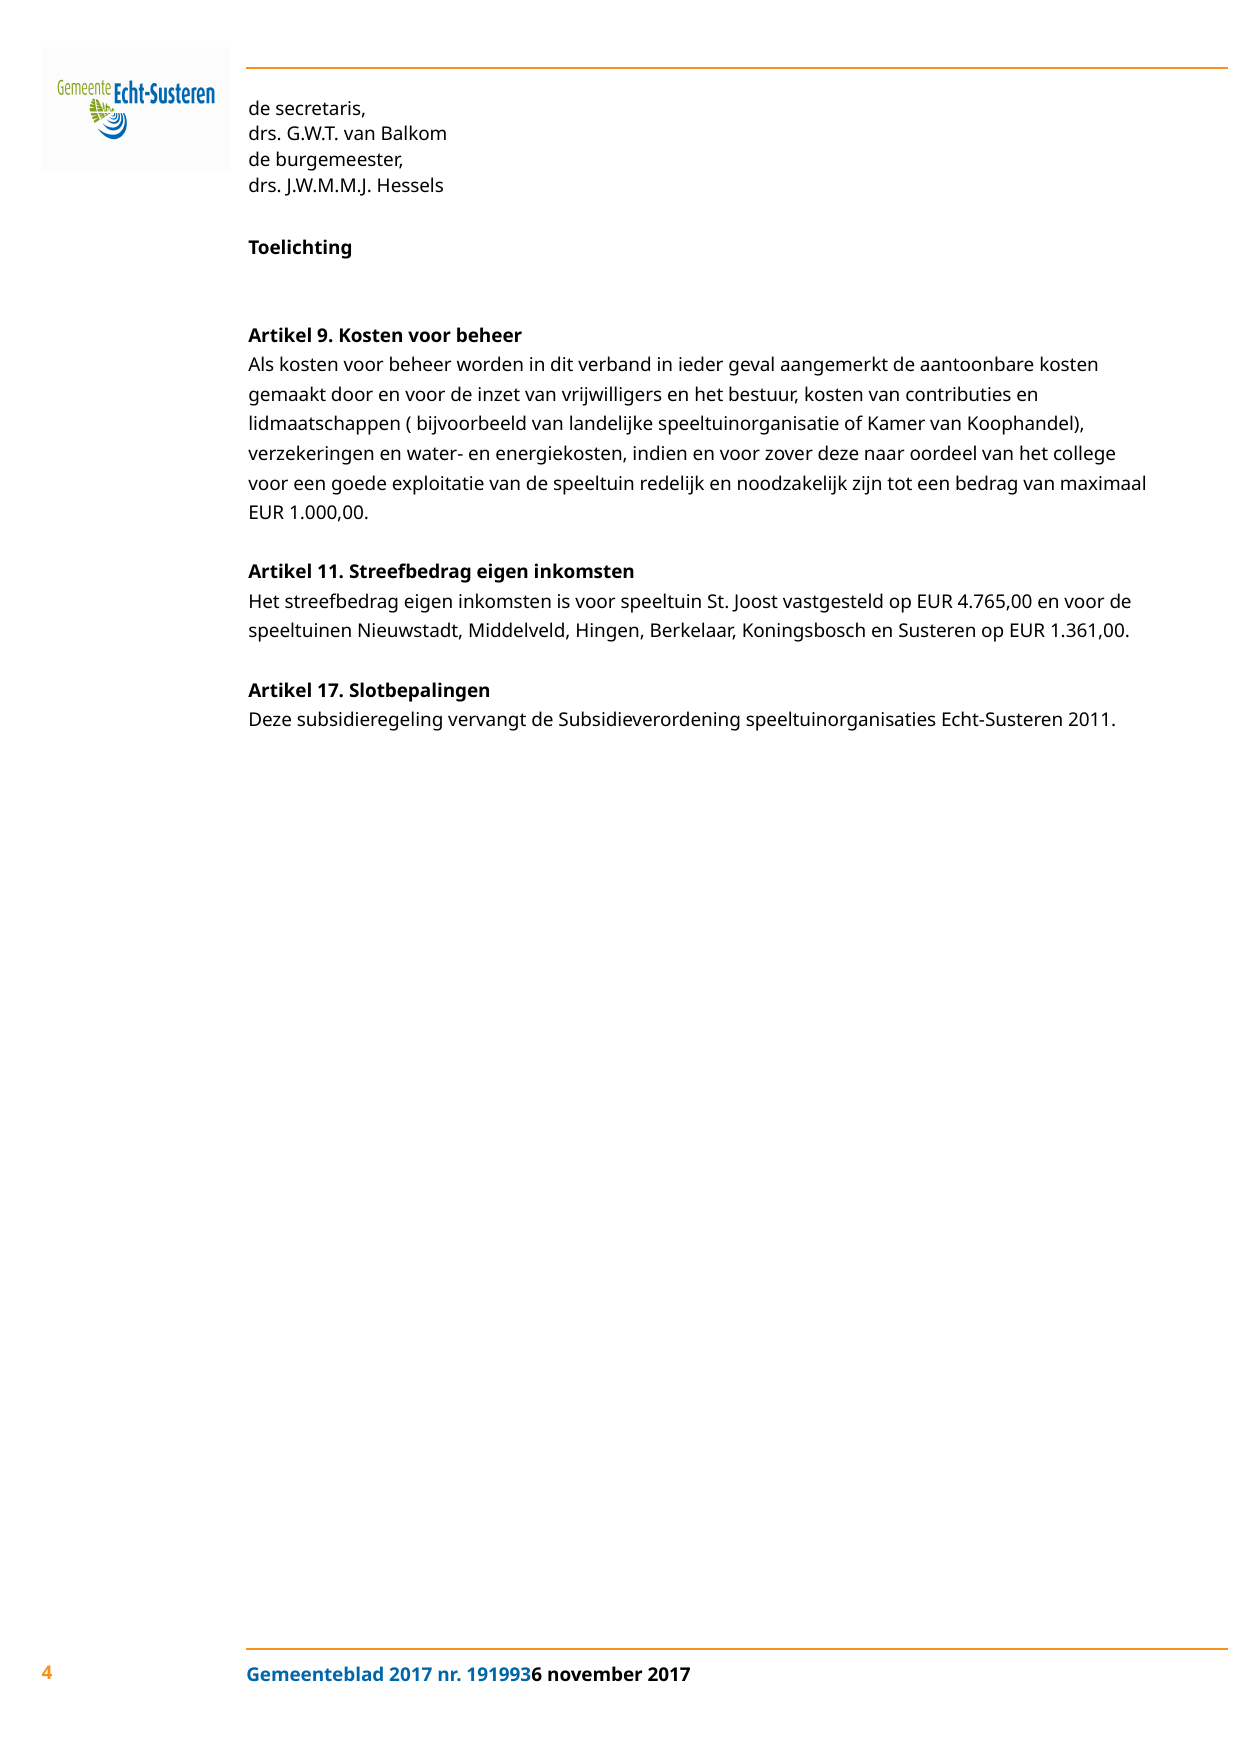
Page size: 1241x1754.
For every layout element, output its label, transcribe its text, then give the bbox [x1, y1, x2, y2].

picture [41, 47, 231, 172]
text Artikel 9. Kosten voor beheer [248, 322, 1152, 348]
text drs. J.W.M.M.J. Hessels [248, 172, 1152, 198]
text Als kosten voor beheer worden in dit verband in ieder geval aangemerkt de aantoonbare kosten gemaakt door en voor de inzet van vrijwilligers en het bestuur, kosten van contributies en lidmaatschappen ( bijvoorbeeld van landelijke speeltuinorganisatie of Kamer van Koophandel), verzekeringen en water- en energiekosten, indien en voor zover deze naar oordeel van het college voor een goede exploitatie van de speeltuin redelijk en noodzakelijk zijn tot een bedrag van maximaal EUR 1.000,00. [248, 351, 1152, 525]
text Het streefbedrag eigen inkomsten is voor speeltuin St. Joost vastgesteld op EUR 4.765,00 en voor de speeltuinen Nieuwstadt, Middelveld, Hingen, Berkelaar, Koningsbosch en Susteren op EUR 1.361,00. [248, 588, 1152, 643]
text de secretaris, [248, 95, 1152, 121]
text Artikel 11. Streefbedrag eigen inkomsten [248, 558, 1152, 584]
text Artikel 17. Slotbepalingen [248, 677, 1152, 703]
text de burgemeester, [248, 146, 1152, 172]
text Toelichting [248, 223, 1152, 263]
text Deze subsidieregeling vervangt de Subsidieverordening speeltuinorganisaties Echt-Susteren 2011. [248, 706, 1152, 732]
text drs. G.W.T. van Balkom [248, 121, 1152, 146]
